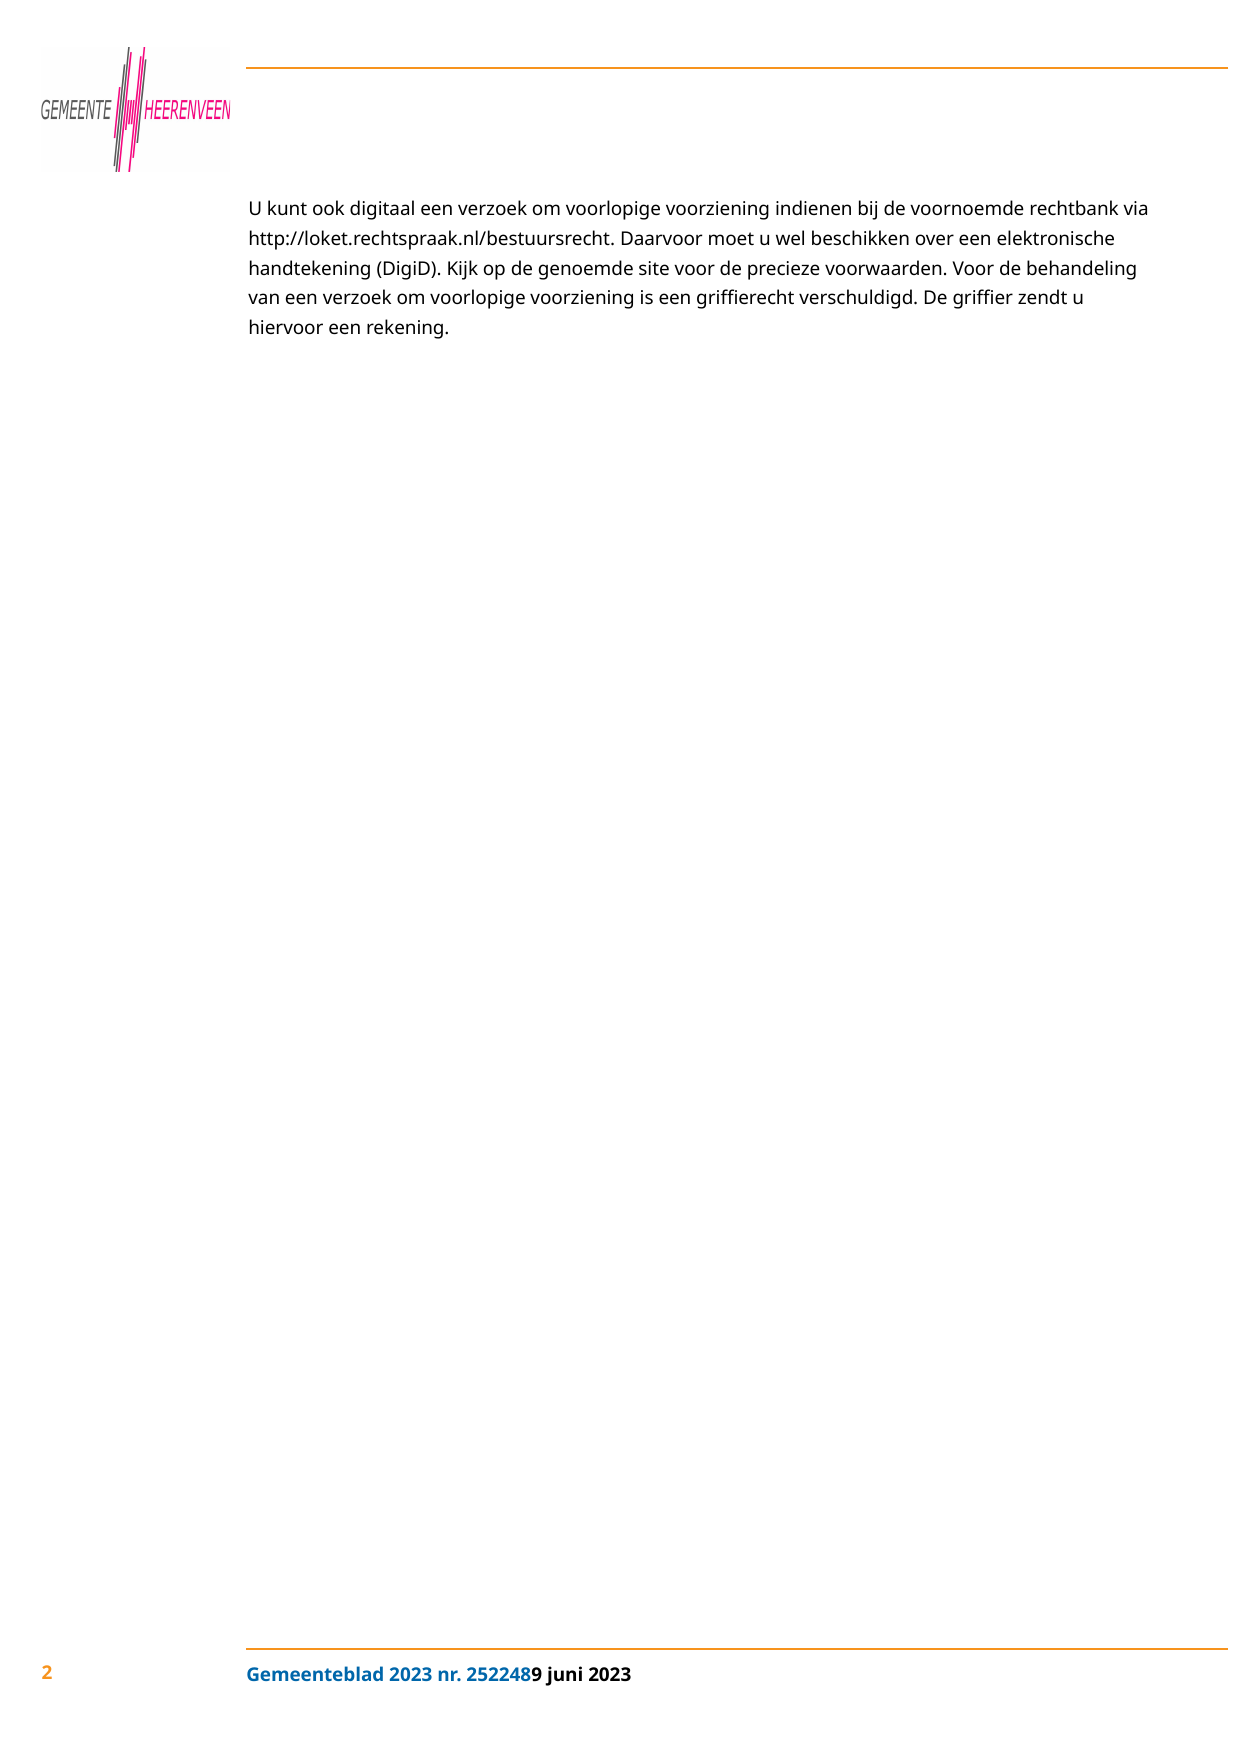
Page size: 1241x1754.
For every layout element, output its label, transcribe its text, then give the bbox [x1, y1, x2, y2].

text U kunt ook digitaal een verzoek om voorlopige voorziening indienen bij de voornoemde rechtbank via http://loket.rechtspraak.nl/bestuursrecht. Daarvoor moet u wel beschikken over een elektronische handtekening (DigiD). Kijk op de genoemde site voor de precieze voorwaarden. Voor de behandeling van een verzoek om voorlopige voorziening is een griffierecht verschuldigd. De griffier zendt u hiervoor een rekening. [248, 196, 1152, 340]
picture [41, 47, 231, 172]
